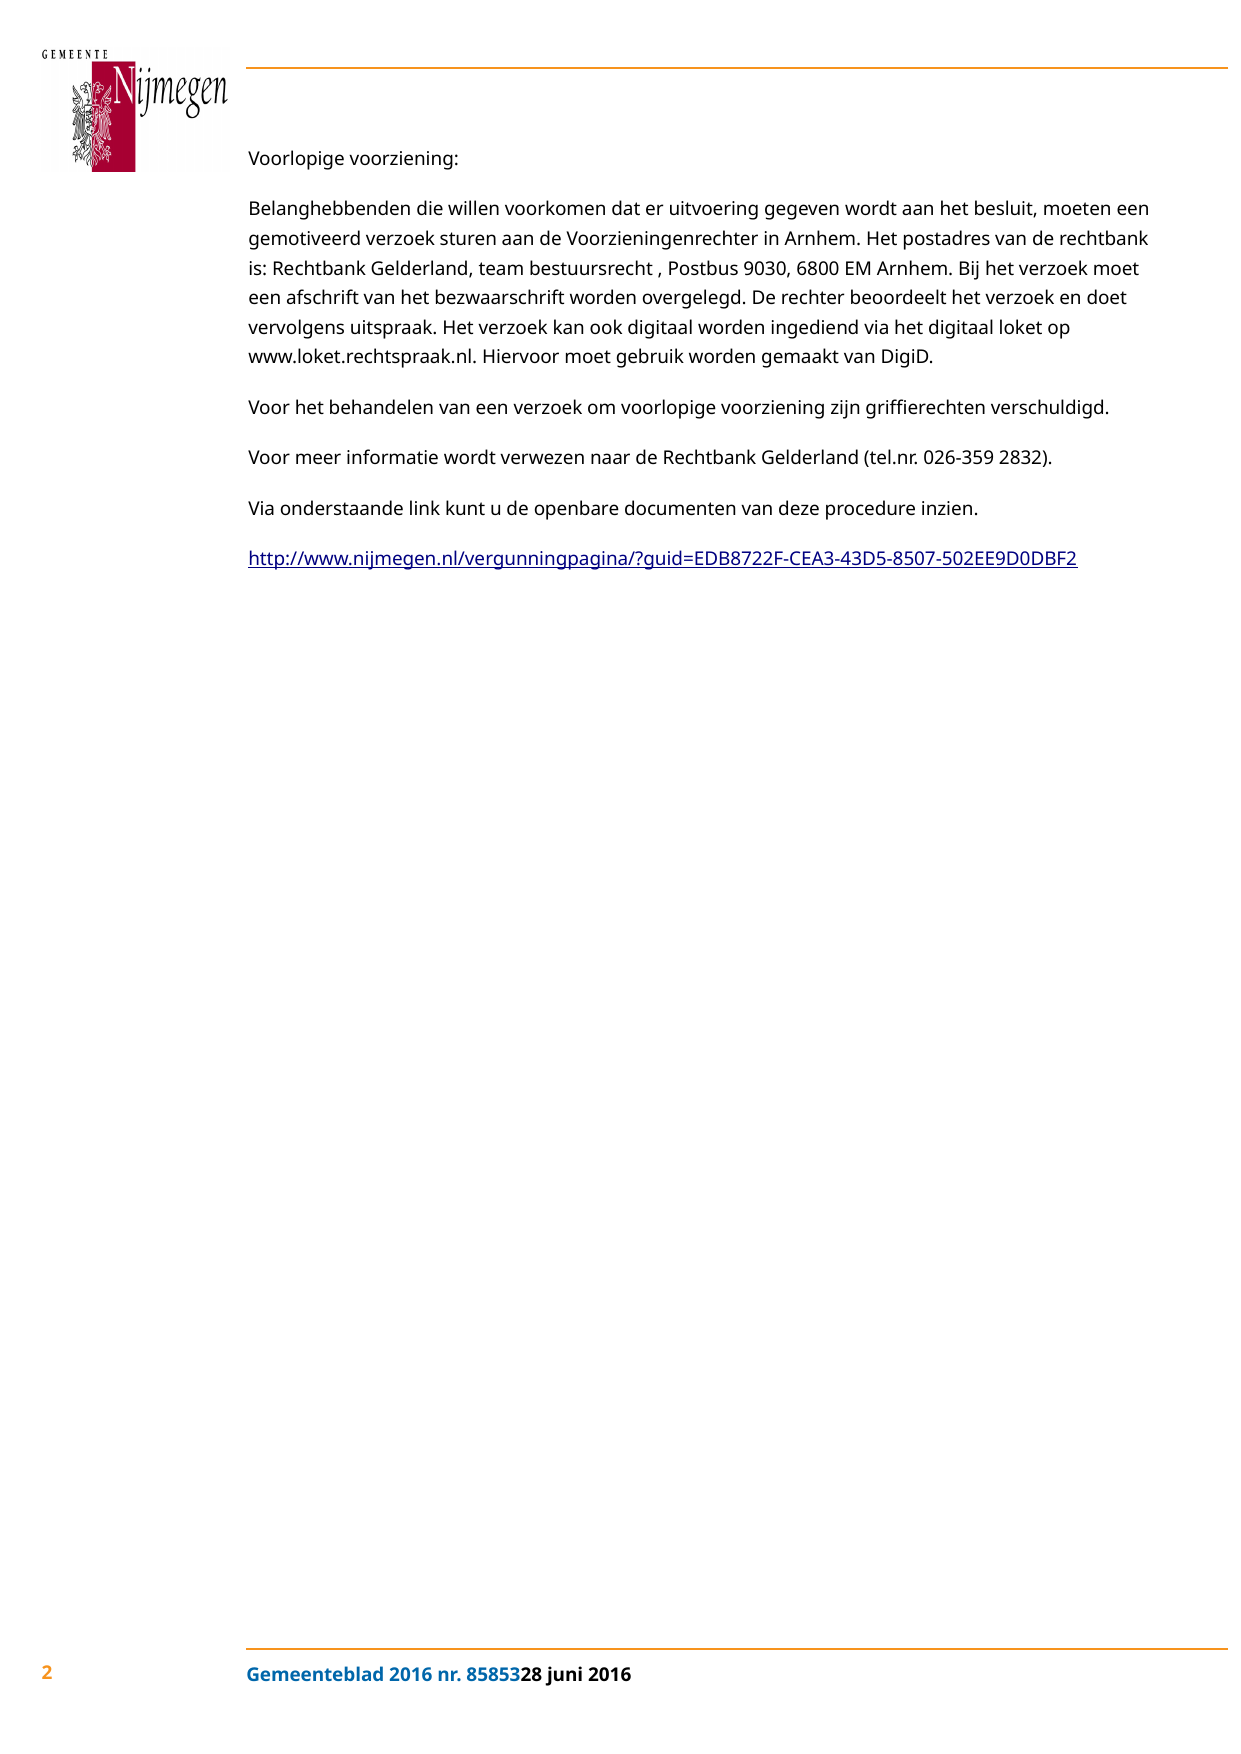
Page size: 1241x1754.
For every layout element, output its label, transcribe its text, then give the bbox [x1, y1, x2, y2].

text Belanghebbenden die willen voorkomen dat er uitvoering gegeven wordt aan het besluit, moeten een gemotiveerd verzoek sturen aan de Voorzieningenrechter in Arnhem. Het postadres van de rechtbank is: Rechtbank Gelderland, team bestuursrecht , Postbus 9030, 6800 EM Arnhem. Bij het verzoek moet een afschrift van het bezwaarschrift worden overgelegd. De rechter beoordeelt het verzoek en doet vervolgens uitspraak. Het verzoek kan ook digitaal worden ingediend via het digitaal loket op www.loket.rechtspraak.nl. Hiervoor moet gebruik worden gemaakt van DigiD. [248, 196, 1152, 369]
text Voor het behandelen van een verzoek om voorlopige voorziening zijn griffierechten verschuldigd. [248, 394, 1152, 420]
text Via onderstaande link kunt u de openbare documenten van deze procedure inzien. [248, 495, 1152, 521]
text Voorlopige voorziening: [248, 145, 1152, 171]
text Voor meer informatie wordt verwezen naar de Rechtbank Gelderland (tel.nr. 026-359 2832). [248, 444, 1152, 470]
picture [41, 47, 231, 172]
text http://www.nijmegen.nl/vergunningpagina/?guid=EDB8722F-CEA3-43D5-8507-502EE9D0DBF2 [248, 545, 1152, 571]
